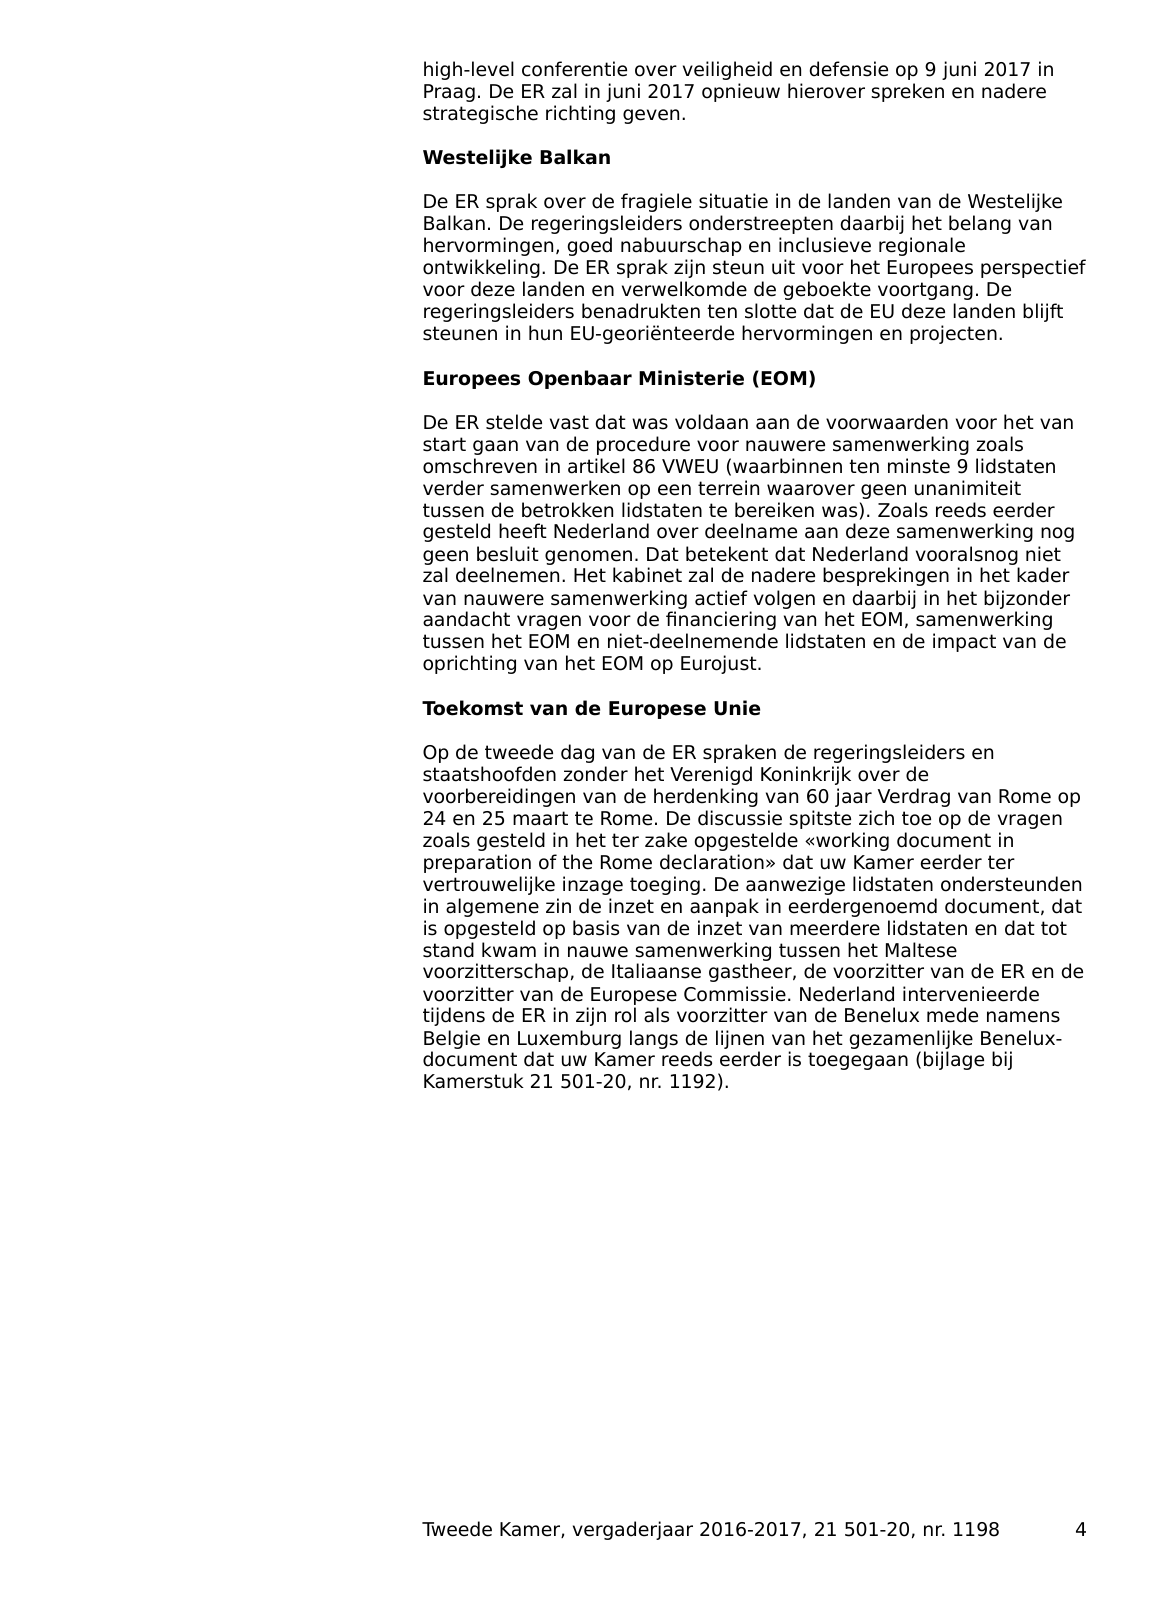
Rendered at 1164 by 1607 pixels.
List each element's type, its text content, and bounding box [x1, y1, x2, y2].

subtitle Europees Openbaar Ministerie (EOM) [422, 367, 1087, 389]
text Op de tweede dag van de ER spraken de regeringsleiders en staatshoofden zonder het Verenigd Koninkrijk over de voorbereidingen van de herdenking van 60 jaar Verdrag van Rome op 24 en 25 maart te Rome. De discussie spitste zich toe op de vragen zoals gesteld in het ter zake opgestelde «working document in preparation of the Rome declaration» dat uw Kamer eerder ter vertrouwelijke inzage toeging. De aanwezige lidstaten ondersteunden in algemene zin de inzet en aanpak in eerdergenoemd document, dat is opgesteld op basis van de inzet van meerdere lidstaten en dat tot stand kwam in nauwe samenwerking tussen het Maltese voorzitterschap, de Italiaanse gastheer, de voorzitter van de ER en de voorzitter van de Europese Commissie. Nederland intervenieerde tijdens de ER in zijn rol als voorzitter van de Benelux mede namens Belgie en Luxemburg langs de lijnen van het gezamenlijke Benelux-document dat uw Kamer reeds eerder is toegegaan (bijlage bij Kamerstuk 21 501-20, nr. 1192). [422, 742, 1087, 1093]
text De ER stelde vast dat was voldaan aan de voorwaarden voor het van start gaan van de procedure voor nauwere samenwerking zoals omschreven in artikel 86 VWEU (waarbinnen ten minste 9 lidstaten verder samenwerken op een terrein waarover geen unanimiteit tussen de betrokken lidstaten te bereiken was). Zoals reeds eerder gesteld heeft Nederland over deelname aan deze samenwerking nog geen besluit genomen. Dat betekent dat Nederland vooralsnog niet zal deelnemen. Het kabinet zal de nadere besprekingen in het kader van nauwere samenwerking actief volgen en daarbij in het bijzonder aandacht vragen voor de financiering van het EOM, samenwerking tussen het EOM en niet-deelnemende lidstaten en de impact van de oprichting van het EOM op Eurojust. [422, 412, 1087, 675]
text high-level conferentie over veiligheid en defensie op 9 juni 2017 in Praag. De ER zal in juni 2017 opnieuw hierover spreken en nadere strategische richting geven. [422, 59, 1087, 125]
subtitle Toekomst van de Europese Unie [422, 697, 1087, 719]
text De ER sprak over de fragiele situatie in de landen van de Westelijke Balkan. De regeringsleiders onderstreepten daarbij het belang van hervormingen, goed nabuurschap en inclusieve regionale ontwikkeling. De ER sprak zijn steun uit voor het Europees perspectief voor deze landen en verwelkomde de geboekte voortgang. De regeringsleiders benadrukten ten slotte dat de EU deze landen blijft steunen in hun EU-georiënteerde hervormingen en projecten. [422, 191, 1087, 345]
subtitle Westelijke Balkan [422, 147, 1087, 169]
